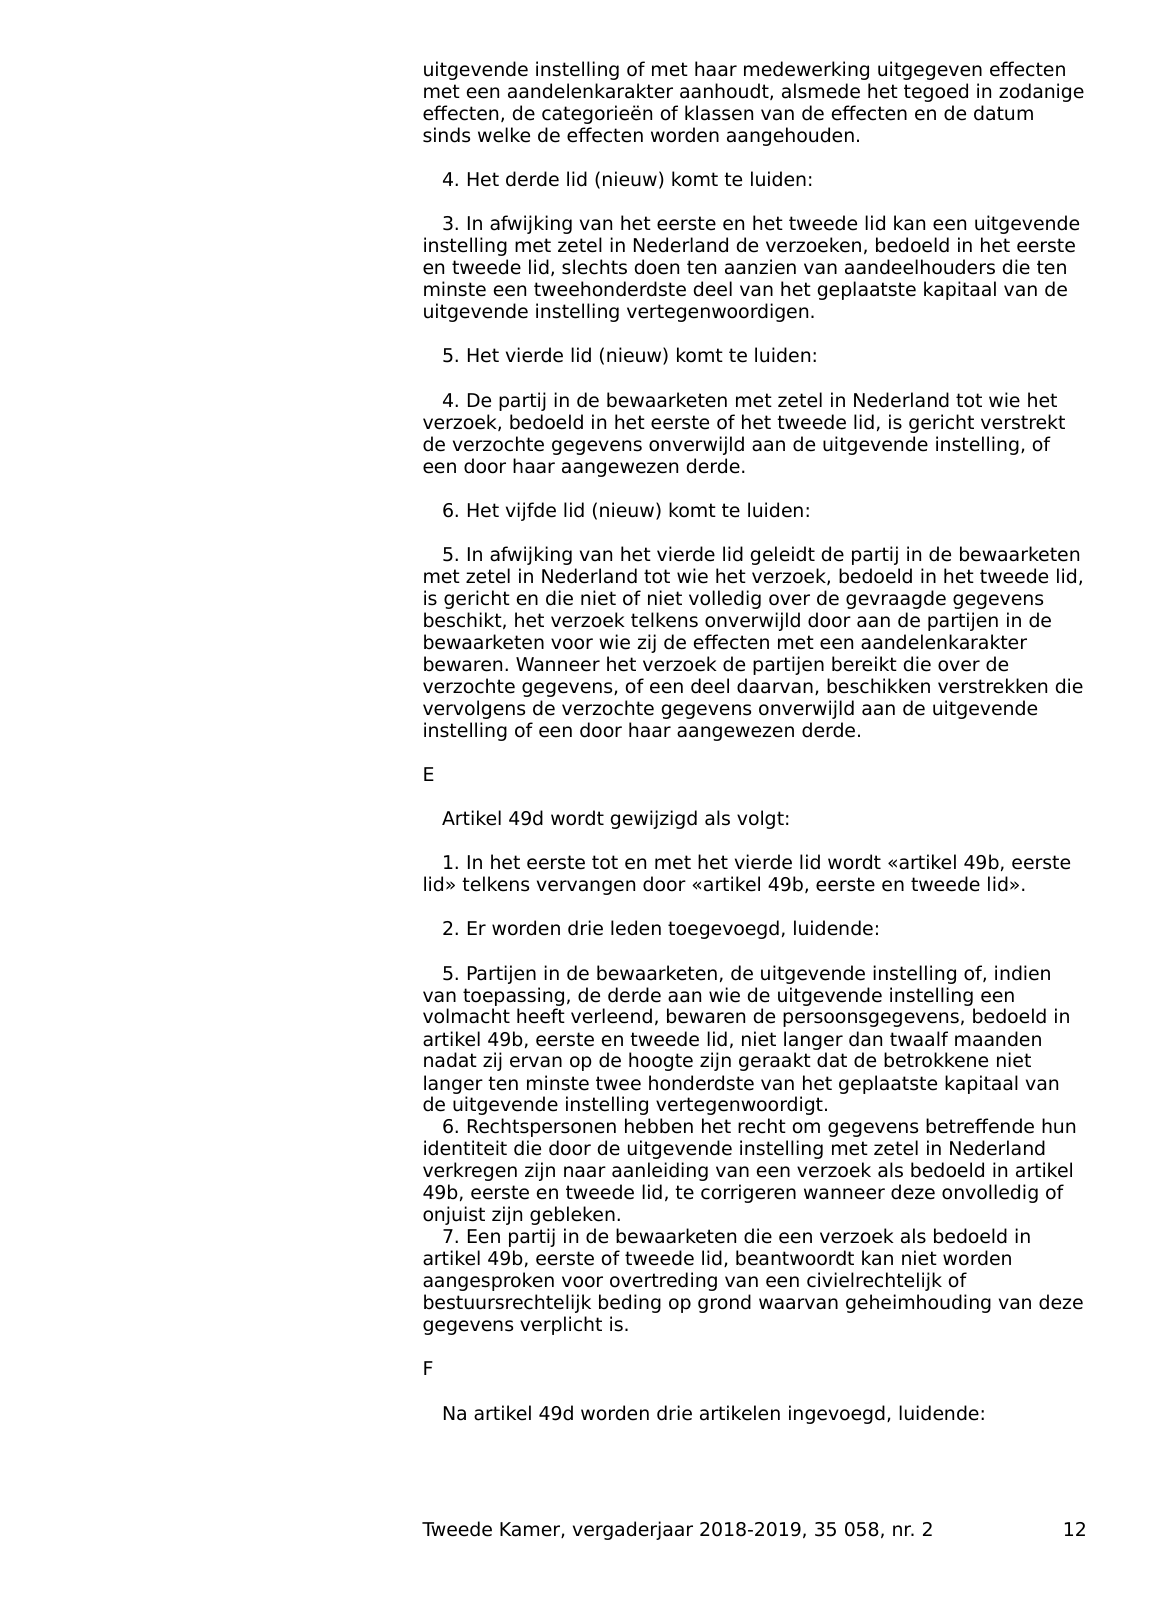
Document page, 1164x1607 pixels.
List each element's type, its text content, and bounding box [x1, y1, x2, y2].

text 4. De partij in de bewaarketen met zetel in Nederland tot wie het verzoek, bedoeld in het eerste of het tweede lid, is gericht verstrekt de verzochte gegevens onverwijld aan de uitgevende instelling, of een door haar aangewezen derde. [422, 389, 1087, 477]
text 1. In het eerste tot en met het vierde lid wordt «artikel 49b, eerste lid» telkens vervangen door «artikel 49b, eerste en tweede lid». [422, 852, 1087, 896]
text E [422, 764, 1087, 786]
text 7. Een partij in de bewaarketen die een verzoek als bedoeld in artikel 49b, eerste of tweede lid, beantwoordt kan niet worden aangesproken voor overtreding van een civielrechtelijk of bestuursrechtelijk beding op grond waarvan geheimhouding van deze gegevens verplicht is. [422, 1226, 1087, 1336]
text 6. Rechtspersonen hebben het recht om gegevens betreffende hun identiteit die door de uitgevende instelling met zetel in Nederland verkregen zijn naar aanleiding van een verzoek als bedoeld in artikel 49b, eerste en tweede lid, te corrigeren wanneer deze onvolledig of onjuist zijn gebleken. [422, 1116, 1087, 1226]
text 2. Er worden drie leden toegevoegd, luidende: [422, 918, 1087, 940]
text 3. In afwijking van het eerste en het tweede lid kan een uitgevende instelling met zetel in Nederland de verzoeken, bedoeld in het eerste en tweede lid, slechts doen ten aanzien van aandeelhouders die ten minste een tweehonderdste deel van het geplaatste kapitaal van de uitgevende instelling vertegenwoordigen. [422, 213, 1087, 323]
text 6. Het vijfde lid (nieuw) komt te luiden: [422, 500, 1087, 522]
text uitgevende instelling of met haar medewerking uitgegeven effecten met een aandelenkarakter aanhoudt, alsmede het tegoed in zodanige effecten, de categorieën of klassen van de effecten en de datum sinds welke de effecten worden aangehouden. [422, 59, 1087, 147]
text 5. Partijen in de bewaarketen, de uitgevende instelling of, indien van toepassing, de derde aan wie de uitgevende instelling een volmacht heeft verleend, bewaren de persoonsgegevens, bedoeld in artikel 49b, eerste en tweede lid, niet langer dan twaalf maanden nadat zij ervan op de hoogte zijn geraakt dat de betrokkene niet langer ten minste twee honderdste van het geplaatste kapitaal van de uitgevende instelling vertegenwoordigt. [422, 962, 1087, 1116]
text 4. Het derde lid (nieuw) komt te luiden: [422, 169, 1087, 191]
text Artikel 49d wordt gewijzigd als volgt: [422, 808, 1087, 830]
text F [422, 1358, 1087, 1380]
text Na artikel 49d worden drie artikelen ingevoegd, luidende: [422, 1402, 1087, 1424]
text 5. Het vierde lid (nieuw) komt te luiden: [422, 345, 1087, 367]
text 5. In afwijking van het vierde lid geleidt de partij in de bewaarketen met zetel in Nederland tot wie het verzoek, bedoeld in het tweede lid, is gericht en die niet of niet volledig over de gevraagde gegevens beschikt, het verzoek telkens onverwijld door aan de partijen in de bewaarketen voor wie zij de effecten met een aandelenkarakter bewaren. Wanneer het verzoek de partijen bereikt die over de verzochte gegevens, of een deel daarvan, beschikken verstrekken die vervolgens de verzochte gegevens onverwijld aan de uitgevende instelling of een door haar aangewezen derde. [422, 544, 1087, 742]
